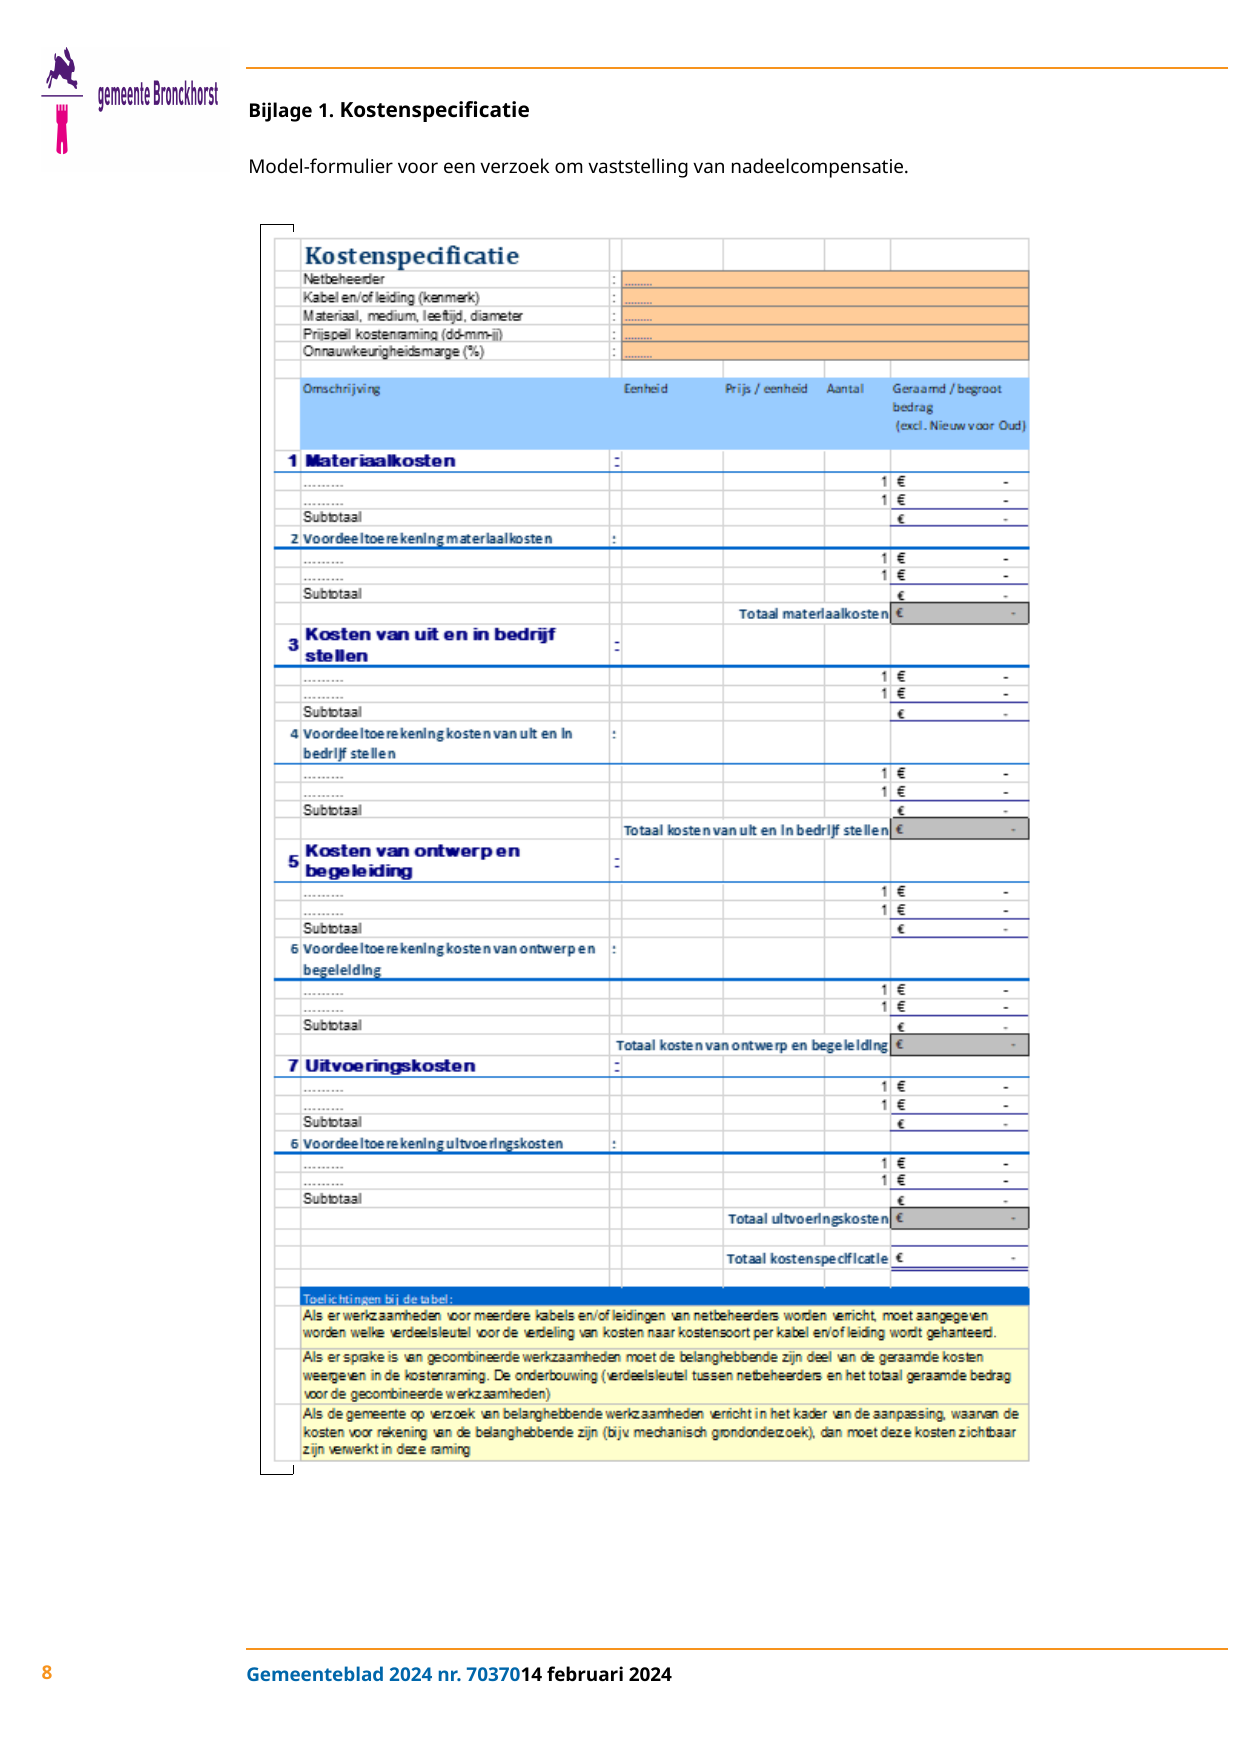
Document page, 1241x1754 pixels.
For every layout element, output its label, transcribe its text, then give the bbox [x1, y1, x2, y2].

text Model-formulier voor een verzoek om vaststelling van nadeelcompensatie. [248, 153, 1152, 179]
picture [41, 47, 231, 172]
text Bijlage 1. Kostenspecificatie [248, 95, 1152, 123]
picture [268, 232, 1036, 1465]
